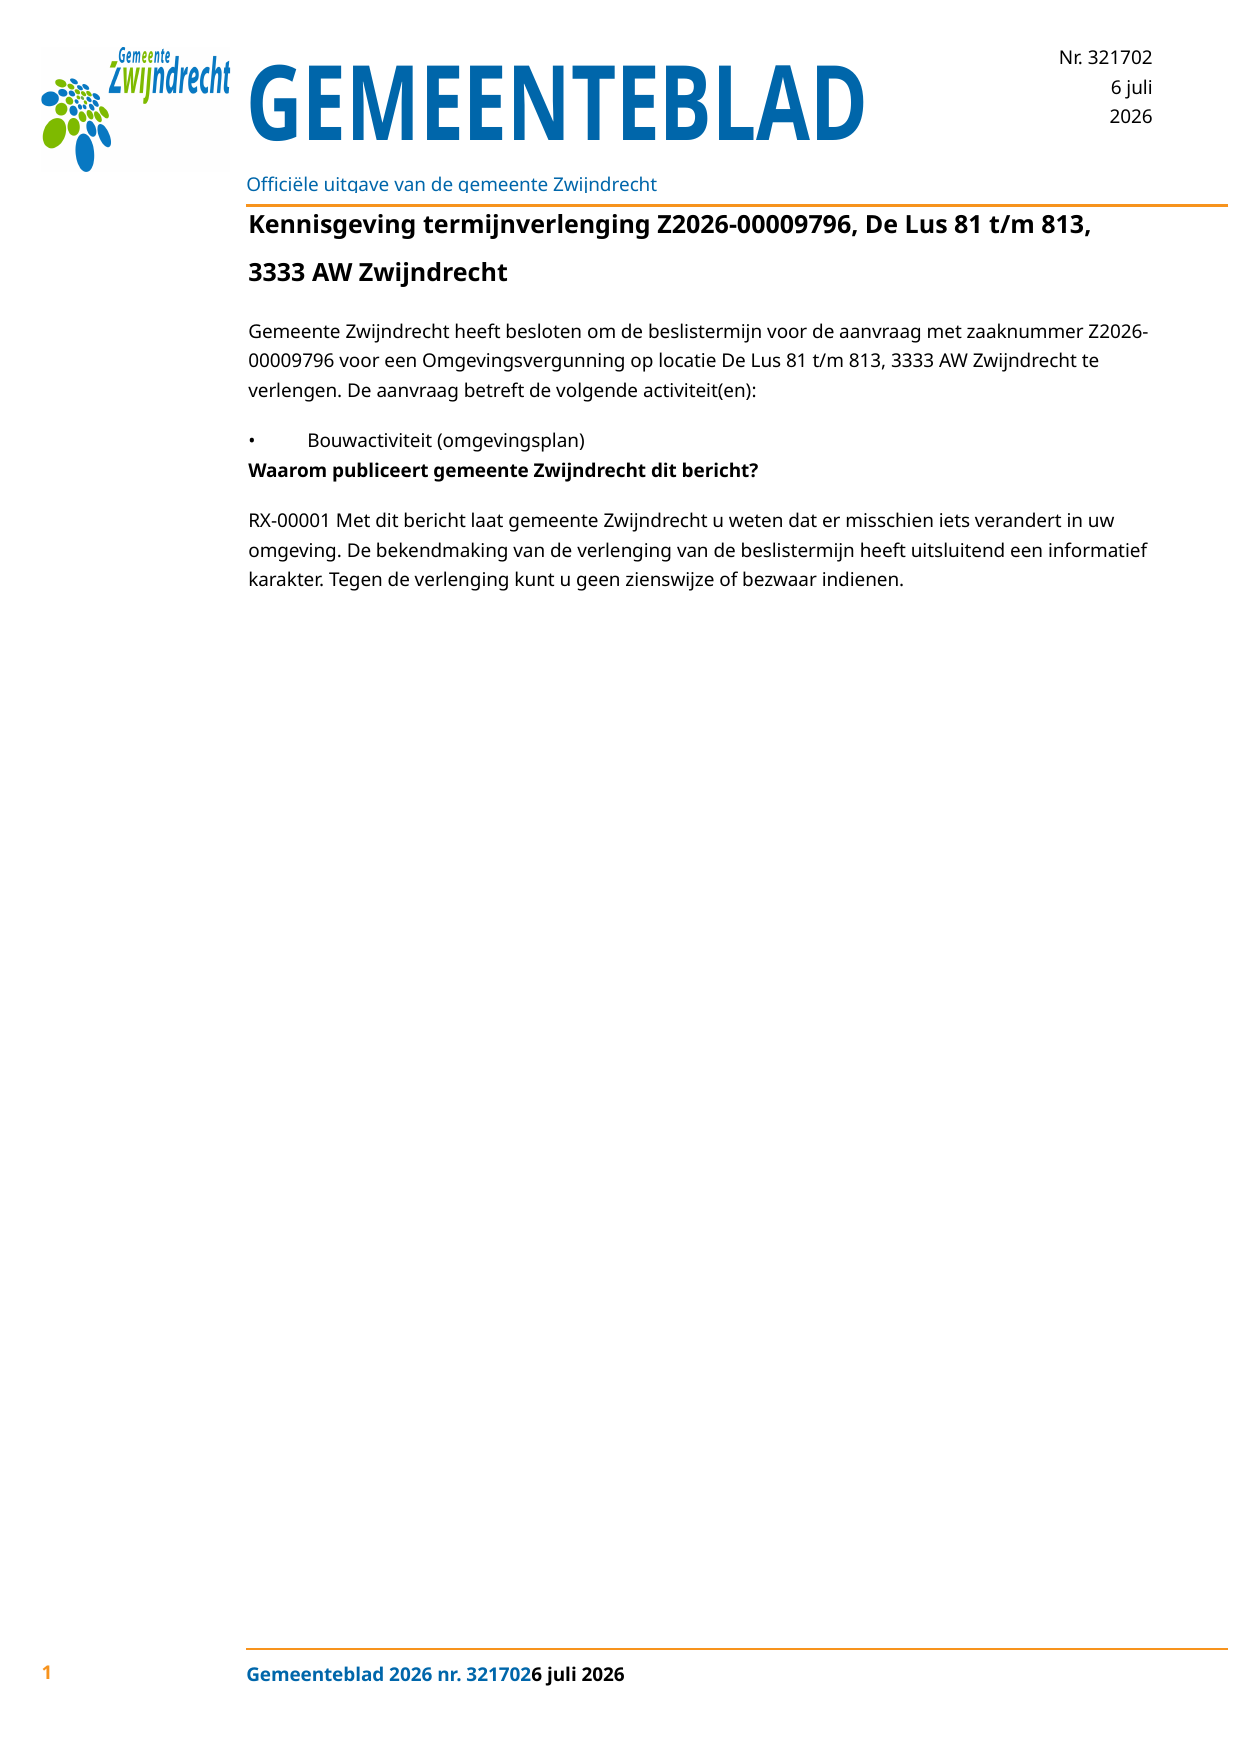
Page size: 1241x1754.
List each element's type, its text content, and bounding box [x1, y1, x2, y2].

list Bouwactiviteit (omgevingsplan) [248, 427, 1152, 453]
text Waarom publiceert gemeente Zwijndrecht dit bericht? [248, 457, 1152, 483]
text RX-00001 Met dit bericht laat gemeente Zwijndrecht u weten dat er misschien iets verandert in uw omgeving. De bekendmaking van de verlenging van de beslistermijn heeft uitsluitend een informatief karakter. Tegen de verlenging kunt u geen zienswijze of bezwaar indienen. [248, 507, 1152, 592]
text Kennisgeving termijnverlenging Z2026-00009796, De Lus 81 t/m 813, 3333 AW Zwijndrecht [248, 207, 1152, 288]
text Gemeente Zwijndrecht heeft besloten om de beslistermijn voor de aanvraag met zaaknummer Z2026-00009796 voor een Omgevingsvergunning op locatie De Lus 81 t/m 813, 3333 AW Zwijndrecht te verlengen. De aanvraag betreft de volgende activiteit(en): [248, 318, 1152, 403]
picture [41, 47, 231, 172]
